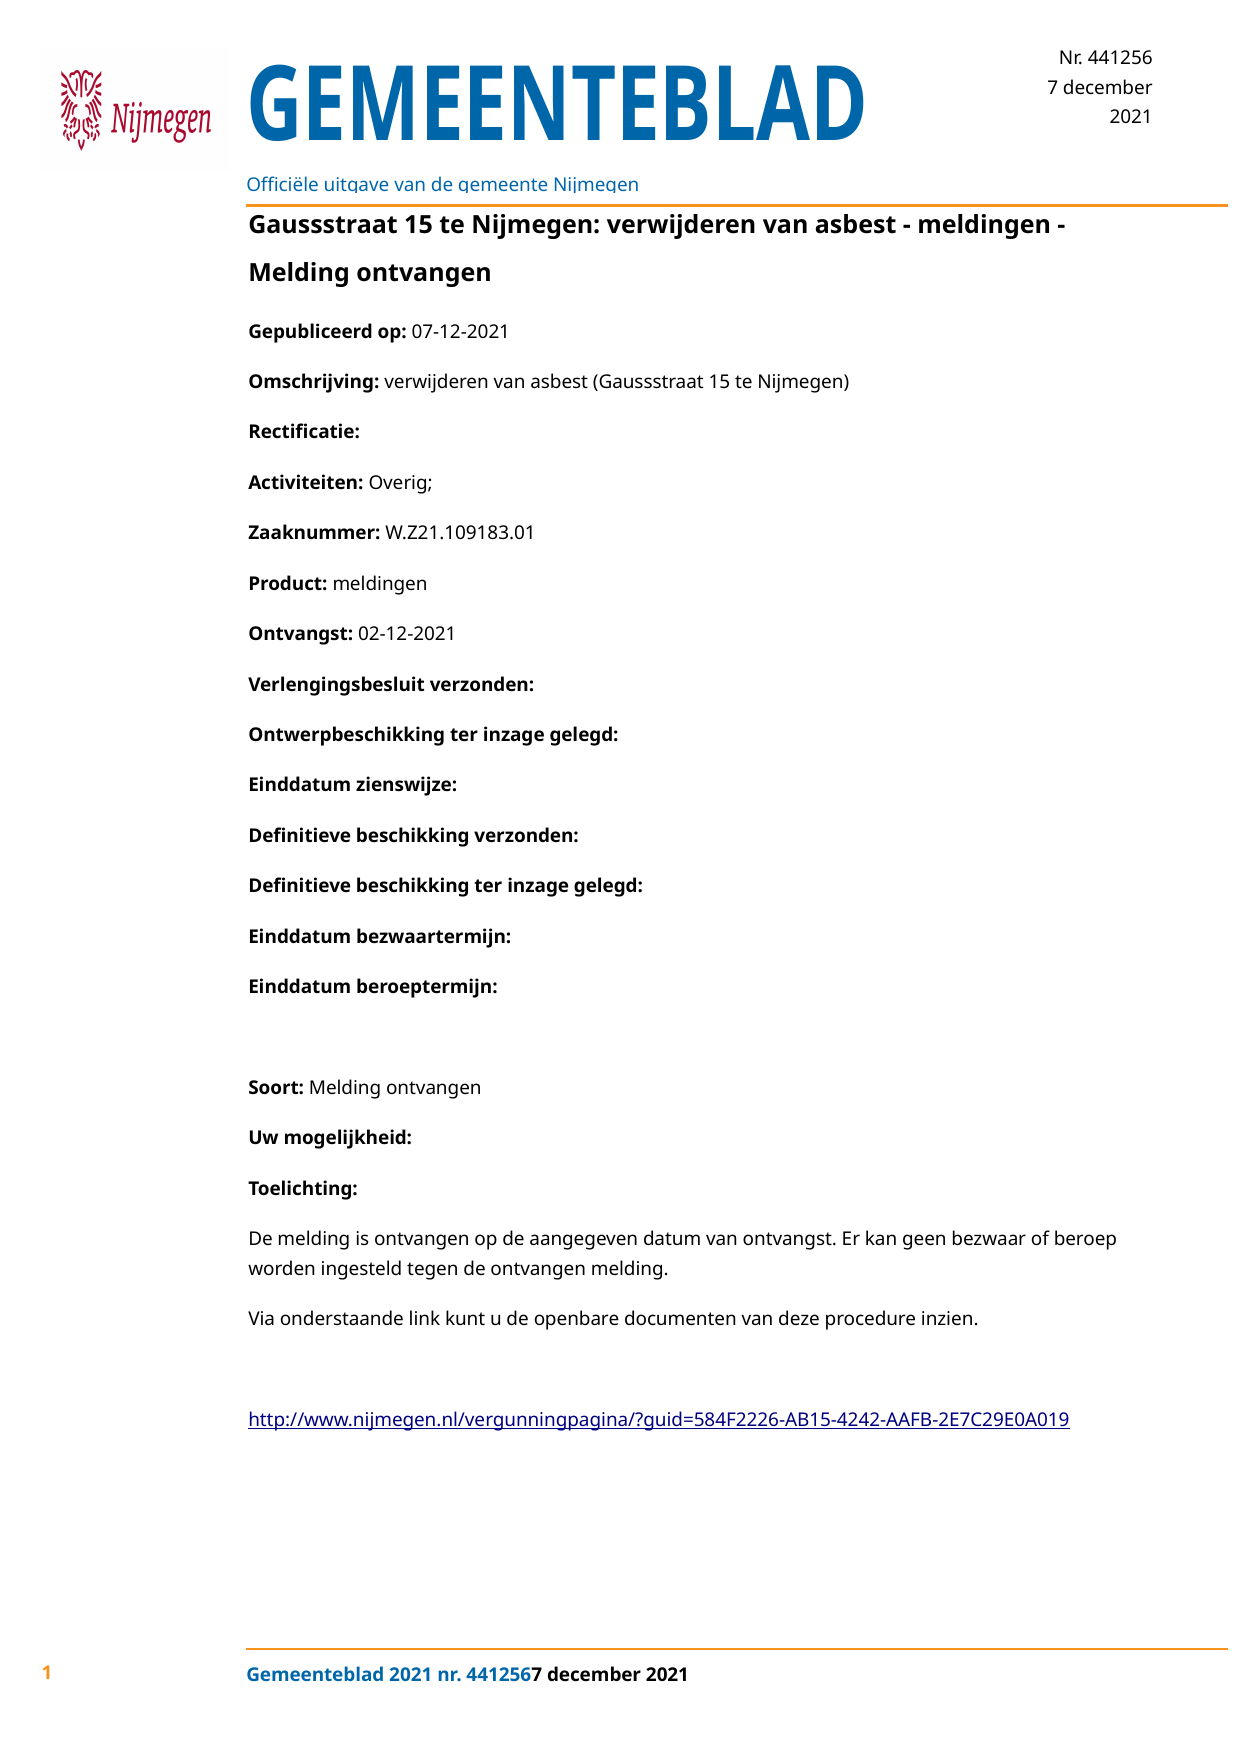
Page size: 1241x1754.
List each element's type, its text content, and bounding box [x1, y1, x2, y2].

text Zaaknummer: W.Z21.109183.01 [248, 519, 1152, 545]
text Definitieve beschikking verzonden: [248, 822, 1152, 848]
text Activiteiten: Overig; [248, 469, 1152, 495]
text Gaussstraat 15 te Nijmegen: verwijderen van asbest - meldingen - Melding ontvangen [248, 207, 1152, 288]
text Ontwerpbeschikking ter inzage gelegd: [248, 721, 1152, 747]
text Einddatum beroeptermijn: [248, 973, 1152, 999]
text Uw mogelijkheid: [248, 1124, 1152, 1150]
text Verlengingsbesluit verzonden: [248, 671, 1152, 697]
text Product: meldingen [248, 570, 1152, 596]
text Rectificatie: [248, 419, 1152, 444]
text Omschrijving: verwijderen van asbest (Gaussstraat 15 te Nijmegen) [248, 368, 1152, 394]
text Soort: Melding ontvangen [248, 1074, 1152, 1100]
text Ontvangst: 02-12-2021 [248, 620, 1152, 646]
text Via onderstaande link kunt u de openbare documenten van deze procedure inzien. [248, 1305, 1152, 1331]
text Einddatum zienswijze: [248, 772, 1152, 797]
text Definitieve beschikking ter inzage gelegd: [248, 872, 1152, 898]
text http://www.nijmegen.nl/vergunningpagina/?guid=584F2226-AB15-4242-AAFB-2E7C29E0A019 [248, 1406, 1152, 1432]
text Toelichting: [248, 1175, 1152, 1201]
text Einddatum bezwaartermijn: [248, 923, 1152, 949]
text De melding is ontvangen op de aangegeven datum van ontvangst. Er kan geen bezwaar of beroep worden ingesteld tegen de ontvangen melding. [248, 1225, 1152, 1281]
text Gepubliceerd op: 07-12-2021 [248, 318, 1152, 344]
picture [41, 47, 231, 172]
